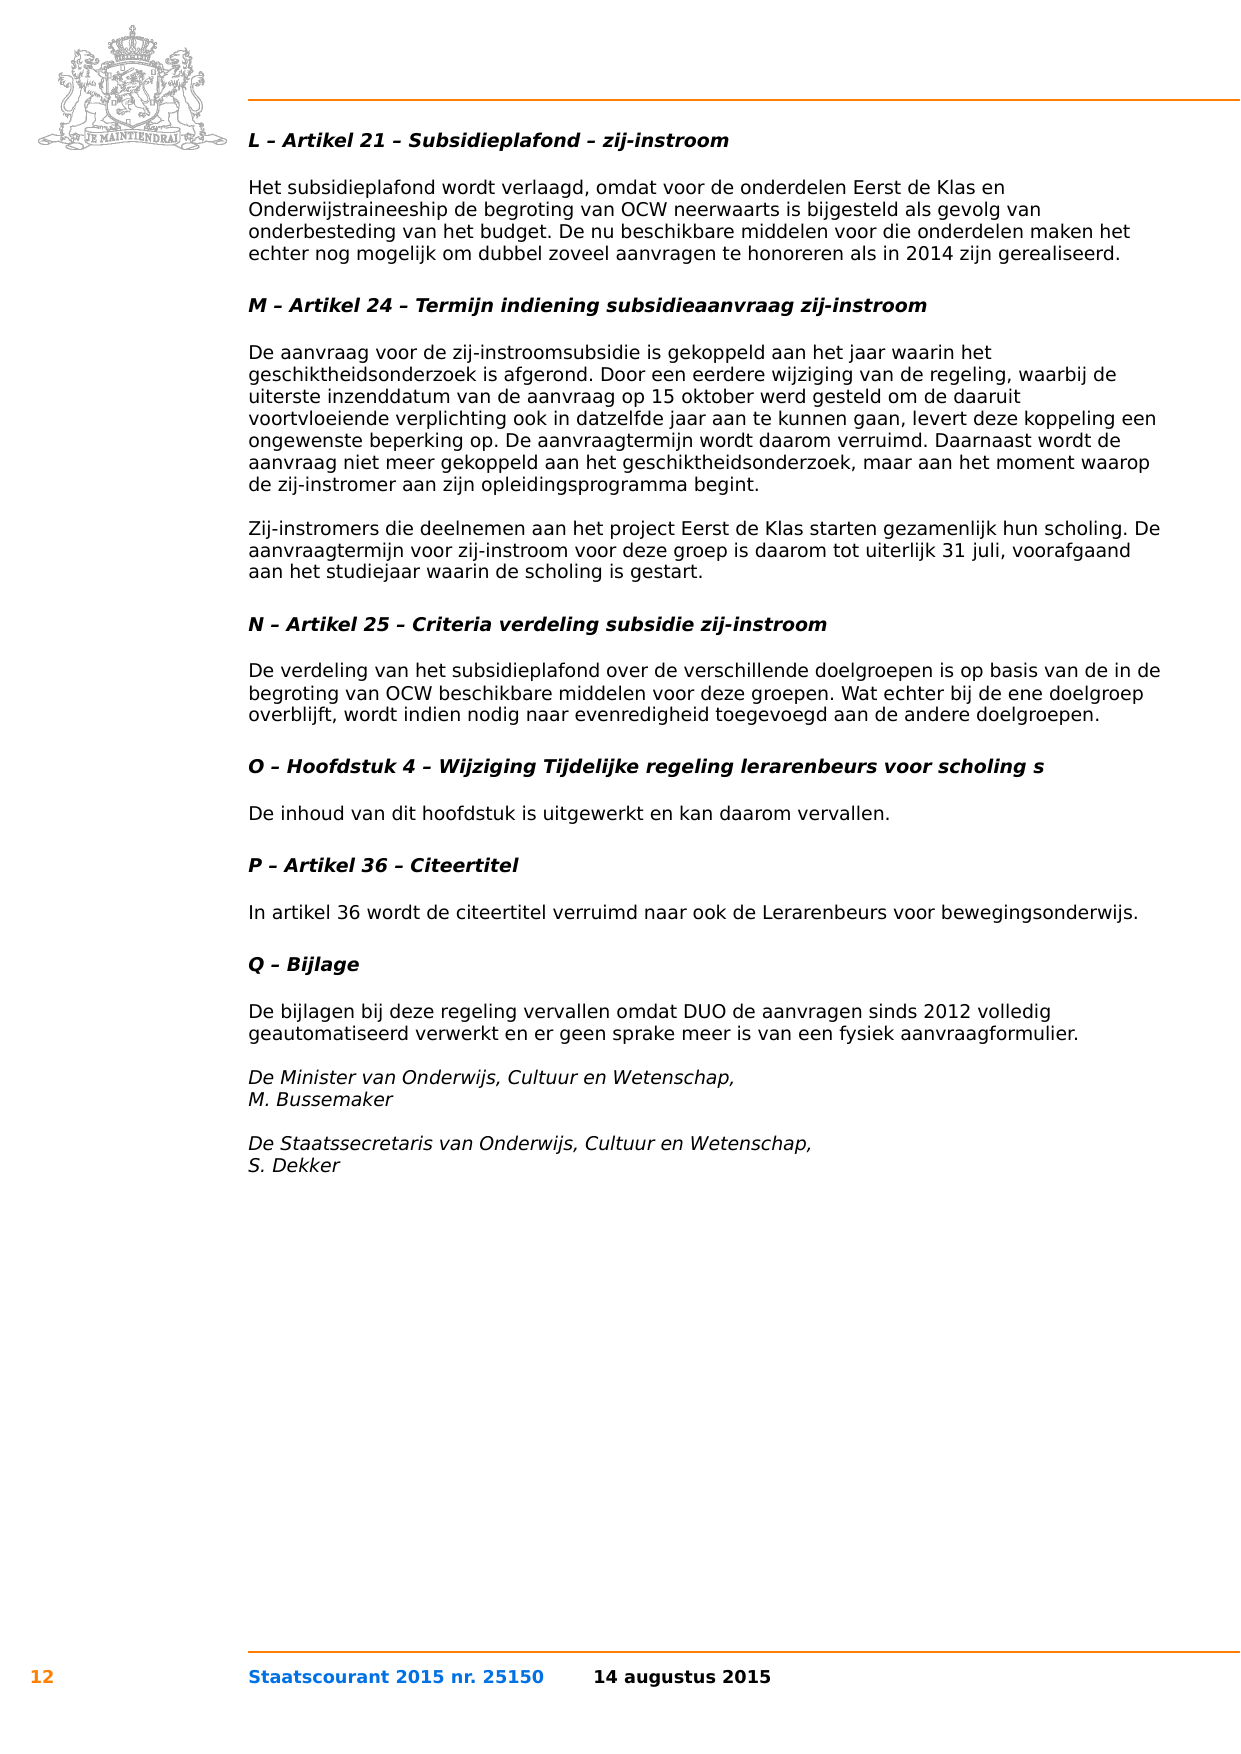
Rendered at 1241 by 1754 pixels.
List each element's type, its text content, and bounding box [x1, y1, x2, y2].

text Het subsidieplafond wordt verlaagd, omdat voor de onderdelen Eerst de Klas en Onderwijstraineeship de begroting van OCW neerwaarts is bijgesteld als gevolg van onderbesteding van het budget. De nu beschikbare middelen voor die onderdelen maken het echter nog mogelijk om dubbel zoveel aanvragen te honoreren als in 2014 zijn gerealiseerd. [248, 177, 1163, 265]
text De aanvraag voor de zij-instroomsubsidie is gekoppeld aan het jaar waarin het geschiktheidsonderzoek is afgerond. Door een eerdere wijziging van de regeling, waarbij de uiterste inzenddatum van de aanvraag op 15 oktober werd gesteld om de daaruit voortvloeiende verplichting ook in datzelfde jaar aan te kunnen gaan, levert deze koppeling een ongewenste beperking op. De aanvraagtermijn wordt daarom verruimd. Daarnaast wordt de aanvraag niet meer gekoppeld aan het geschiktheidsonderzoek, maar aan het moment waarop de zij-instromer aan zijn opleidingsprogramma begint. [248, 342, 1163, 496]
text De Minister van Onderwijs, Cultuur en Wetenschap, M. Bussemaker [248, 1067, 1163, 1111]
text De verdeling van het subsidieplafond over de verschillende doelgroepen is op basis van de in de begroting van OCW beschikbare middelen voor deze groepen. Wat echter bij de ene doelgroep overblijft, wordt indien nodig naar evenredigheid toegevoegd aan de andere doelgroepen. [248, 660, 1163, 726]
picture [38, 25, 227, 150]
subtitle Q – Bijlage [248, 954, 1163, 976]
subtitle O – Hoofdstuk 4 – Wijziging Tijdelijke regeling lerarenbeurs voor scholing s [248, 756, 1163, 778]
text De inhoud van dit hoofdstuk is uitgewerkt en kan daarom vervallen. [248, 803, 1163, 825]
text Zij-instromers die deelnemen aan het project Eerst de Klas starten gezamenlijk hun scholing. De aanvraagtermijn voor zij-instroom voor deze groep is daarom tot uiterlijk 31 juli, voorafgaand aan het studiejaar waarin de scholing is gestart. [248, 517, 1163, 583]
text In artikel 36 wordt de citeertitel verruimd naar ook de Lerarenbeurs voor bewegingsonderwijs. [248, 902, 1163, 924]
subtitle M – Artikel 24 – Termijn indiening subsidieaanvraag zij-instroom [248, 295, 1163, 317]
subtitle P – Artikel 36 – Citeertitel [248, 855, 1163, 877]
subtitle N – Artikel 25 – Criteria verdeling subsidie zij-instroom [248, 613, 1163, 635]
text De Staatssecretaris van Onderwijs, Cultuur en Wetenschap, S. Dekker [248, 1133, 1163, 1177]
text De bijlagen bij deze regeling vervallen omdat DUO de aanvragen sinds 2012 volledig geautomatiseerd verwerkt en er geen sprake meer is van een fysiek aanvraagformulier. [248, 1001, 1163, 1045]
subtitle L – Artikel 21 – Subsidieplafond – zij-instroom [248, 130, 1163, 152]
